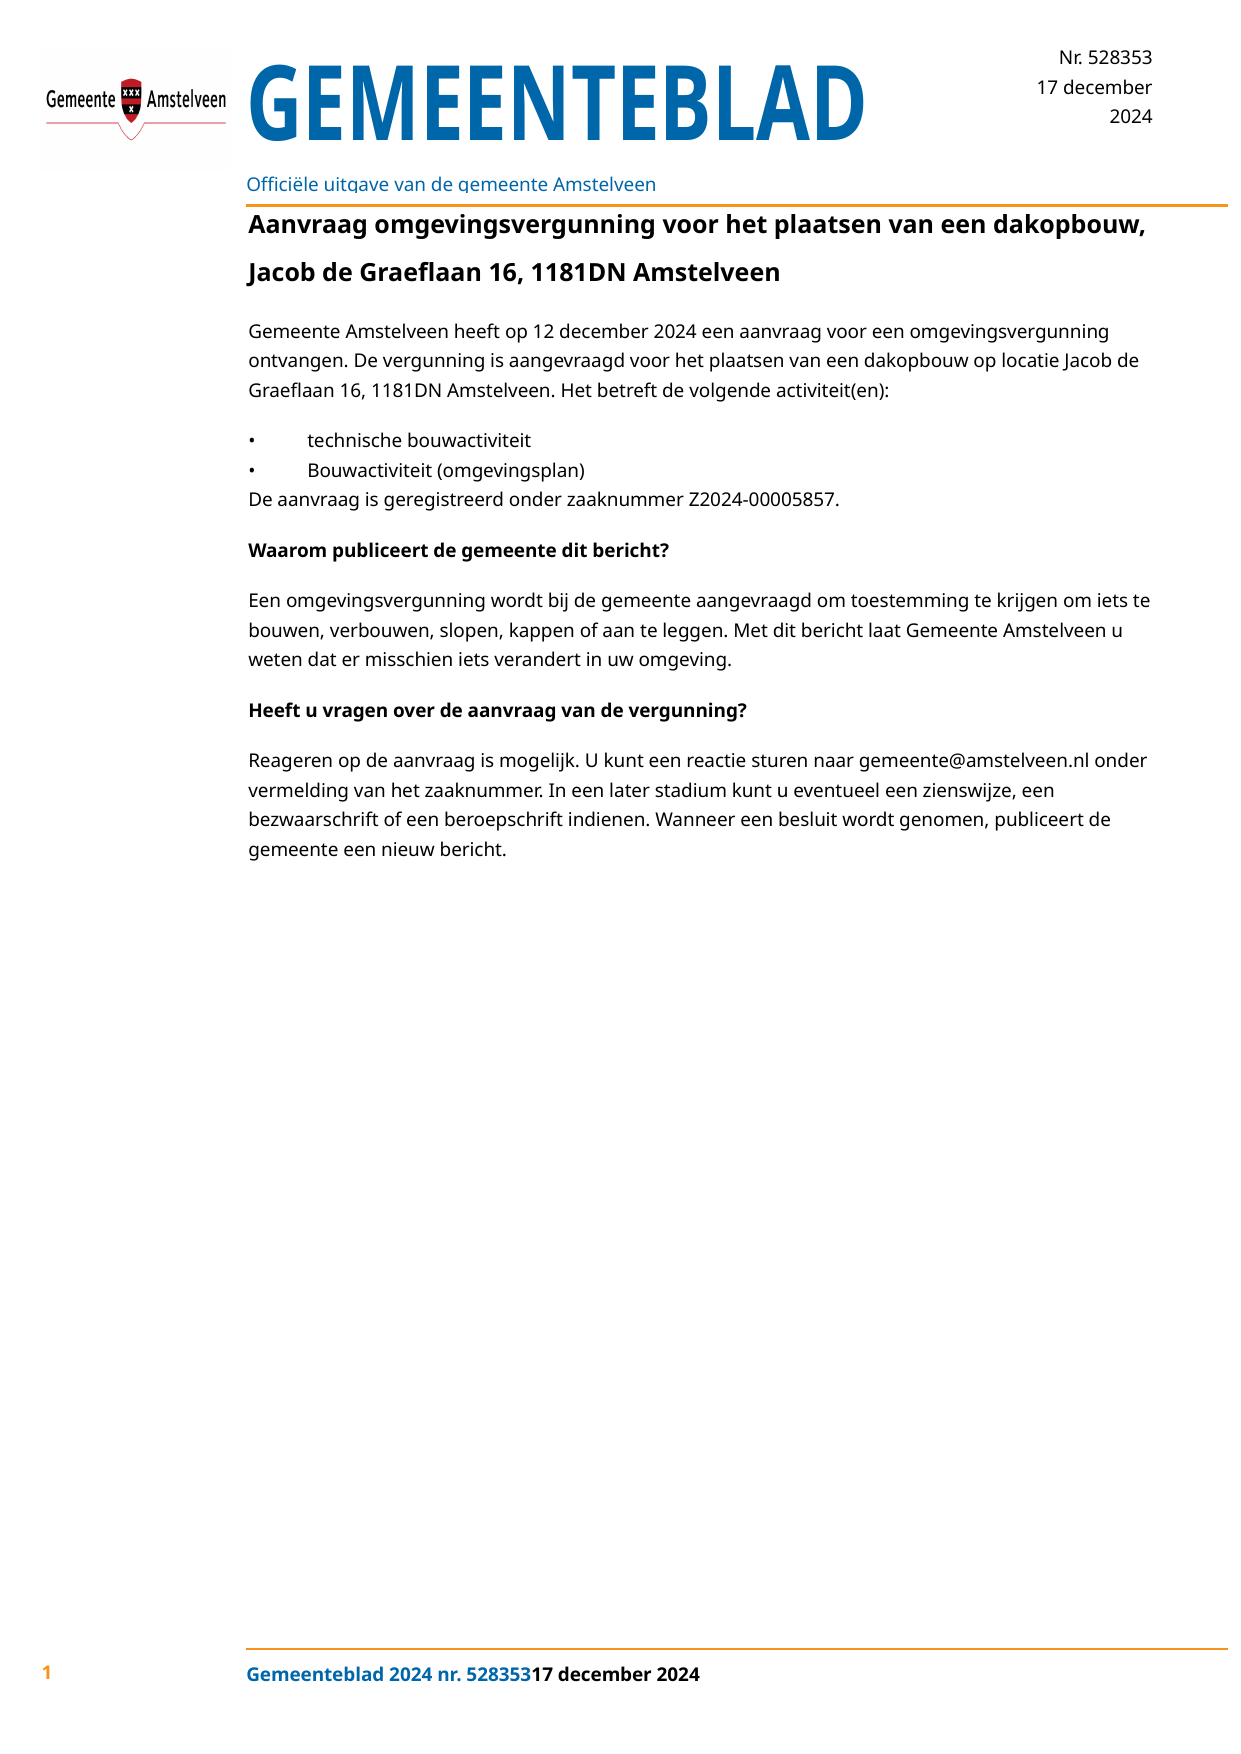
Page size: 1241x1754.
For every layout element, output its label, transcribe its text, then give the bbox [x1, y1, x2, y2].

text De aanvraag is geregistreerd onder zaaknummer Z2024-00005857. [248, 487, 1152, 512]
text Waarom publiceert de gemeente dit bericht? [248, 537, 1152, 563]
text Een omgevingsvergunning wordt bij de gemeente aangevraagd om toestemming te krijgen om iets te bouwen, verbouwen, slopen, kappen of aan te leggen. Met dit bericht laat Gemeente Amstelveen u weten dat er misschien iets verandert in uw omgeving. [248, 587, 1152, 672]
text Aanvraag omgevingsvergunning voor het plaatsen van een dakopbouw, Jacob de Graeflaan 16, 1181DN Amstelveen [248, 207, 1152, 288]
text Reageren op de aanvraag is mogelijk. U kunt een reactie sturen naar gemeente@amstelveen.nl onder vermelding van het zaaknummer. In een later stadium kunt u eventueel een zienswijze, een bezwaarschrift of een beroepschrift indienen. Wanneer een besluit wordt genomen, publiceert de gemeente een nieuw bericht. [248, 747, 1152, 862]
text Heeft u vragen over de aanvraag van de vergunning? [248, 697, 1152, 723]
picture [41, 47, 231, 172]
text Gemeente Amstelveen heeft op 12 december 2024 een aanvraag voor een omgevingsvergunning ontvangen. De vergunning is aangevraagd voor het plaatsen van een dakopbouw op locatie Jacob de Graeflaan 16, 1181DN Amstelveen. Het betreft de volgende activiteit(en): [248, 318, 1152, 403]
list technische bouwactiviteit [248, 427, 1152, 453]
list Bouwactiviteit (omgevingsplan) [248, 457, 1152, 483]
